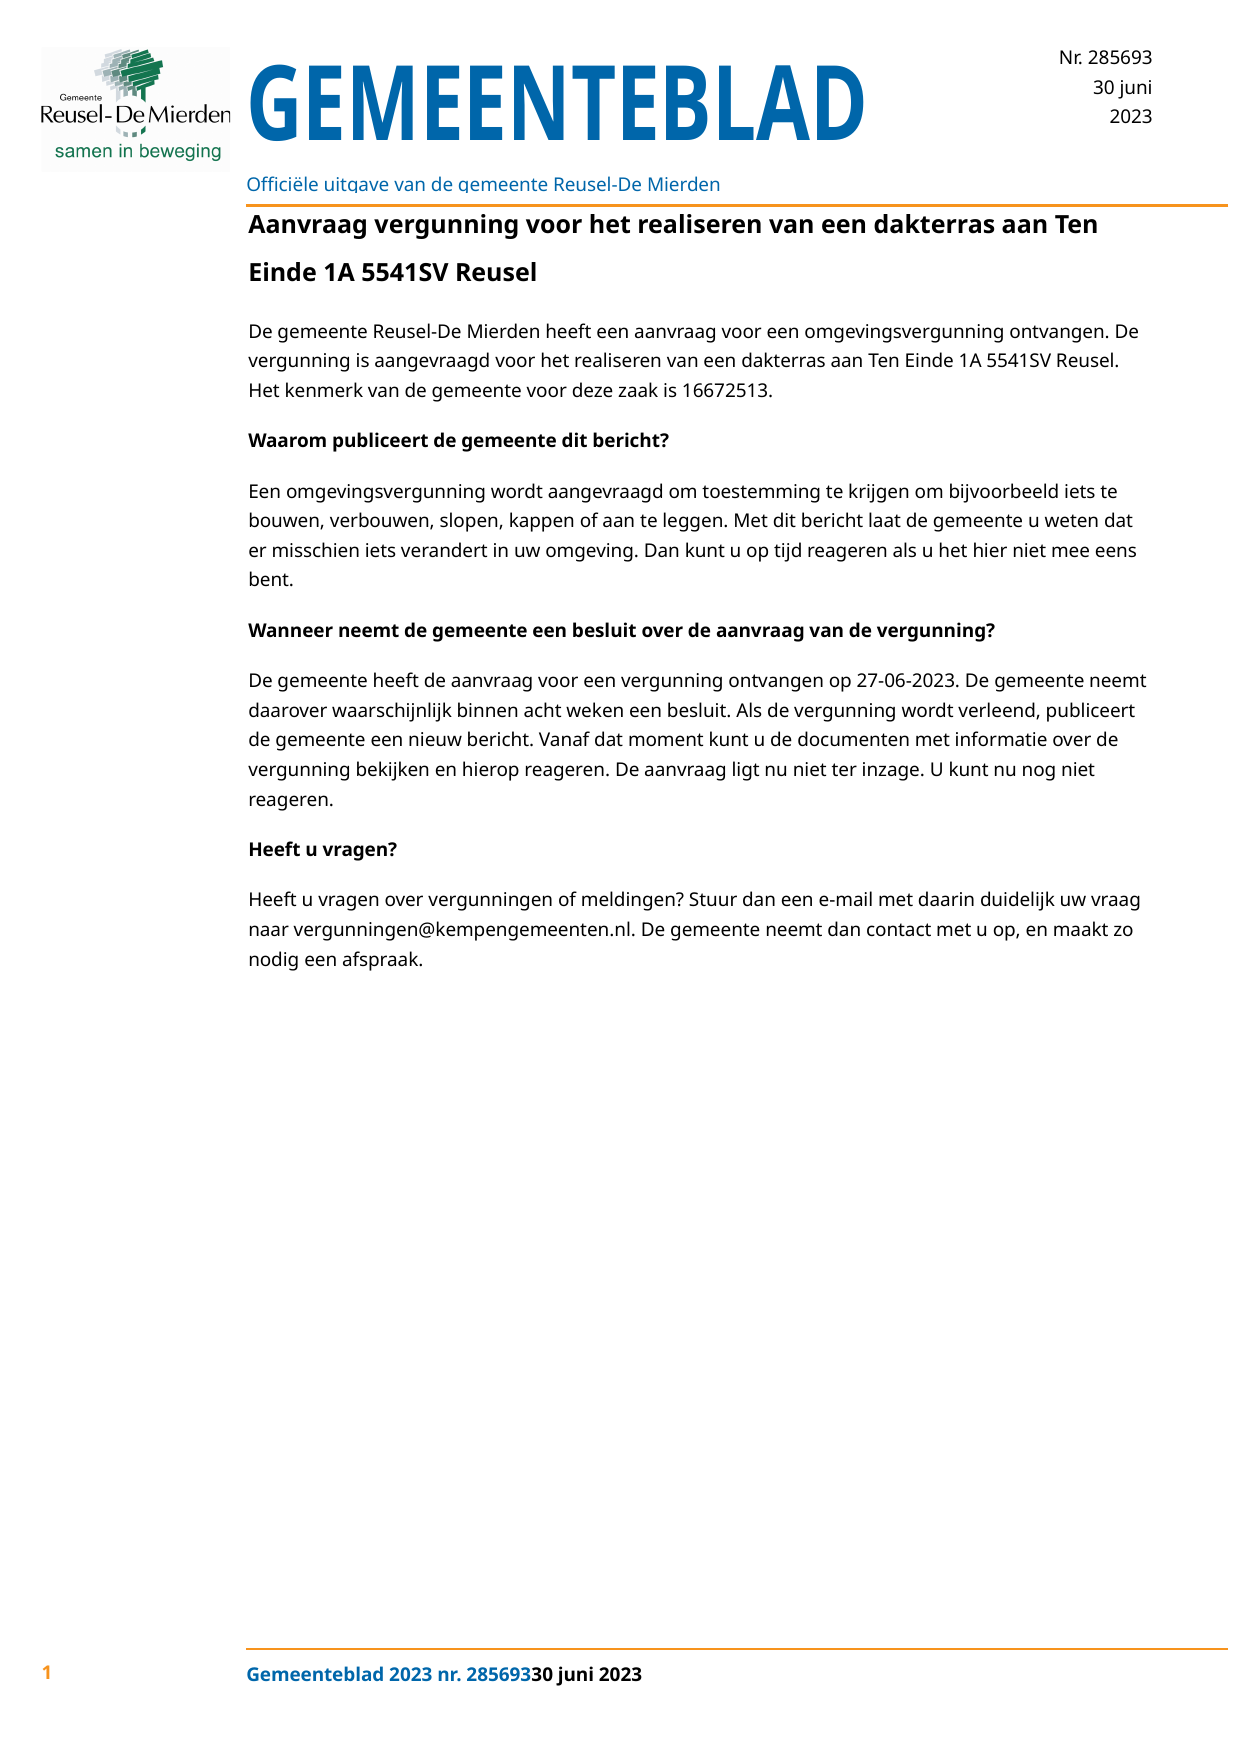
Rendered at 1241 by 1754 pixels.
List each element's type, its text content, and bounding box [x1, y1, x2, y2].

text Een omgevingsvergunning wordt aangevraagd om toestemming te krijgen om bijvoorbeeld iets te bouwen, verbouwen, slopen, kappen of aan te leggen. Met dit bericht laat de gemeente u weten dat er misschien iets verandert in uw omgeving. Dan kunt u op tijd reageren als u het hier niet mee eens bent. [248, 478, 1152, 592]
text Heeft u vragen over vergunningen of meldingen? Stuur dan een e-mail met daarin duidelijk uw vraag naar vergunningen@kempengemeenten.nl. De gemeente neemt dan contact met u op, en maakt zo nodig een afspraak. [248, 887, 1152, 972]
text Heeft u vragen? [248, 836, 1152, 862]
text Aanvraag vergunning voor het realiseren van een dakterras aan Ten Einde 1A 5541SV Reusel [248, 207, 1152, 288]
picture [41, 47, 231, 172]
text De gemeente heeft de aanvraag voor een vergunning ontvangen op 27-06-2023. De gemeente neemt daarover waarschijnlijk binnen acht weken een besluit. Als de vergunning wordt verleend, publiceert de gemeente een nieuw bericht. Vanaf dat moment kunt u de documenten met informatie over de vergunning bekijken en hierop reageren. De aanvraag ligt nu niet ter inzage. U kunt nu nog niet reageren. [248, 667, 1152, 812]
text De gemeente Reusel-De Mierden heeft een aanvraag voor een omgevingsvergunning ontvangen. De vergunning is aangevraagd voor het realiseren van een dakterras aan Ten Einde 1A 5541SV Reusel. Het kenmerk van de gemeente voor deze zaak is 16672513. [248, 318, 1152, 403]
text Wanneer neemt de gemeente een besluit over de aanvraag van de vergunning? [248, 617, 1152, 643]
text Waarom publiceert de gemeente dit bericht? [248, 427, 1152, 453]
